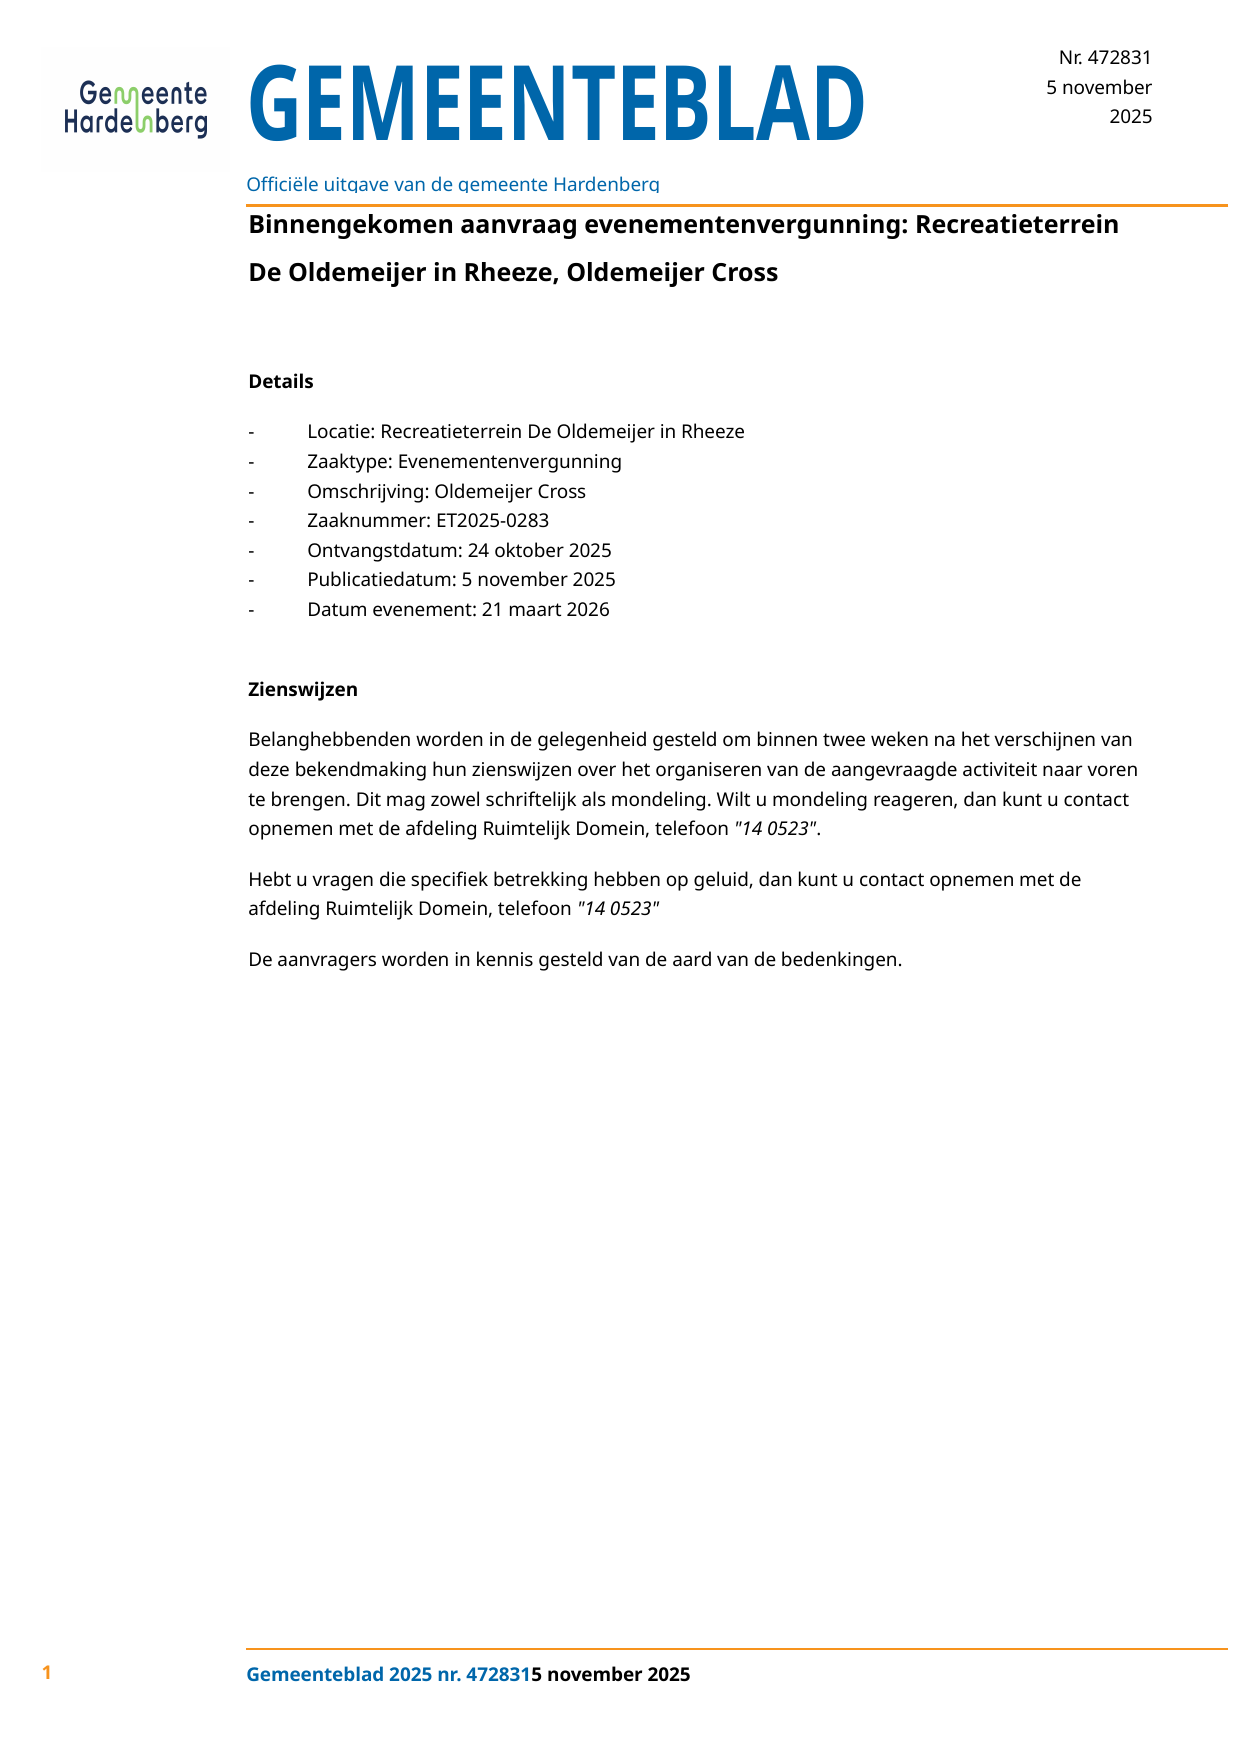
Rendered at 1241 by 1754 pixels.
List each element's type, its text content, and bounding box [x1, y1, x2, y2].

list Zaaknummer: ET2025-0283 [248, 507, 1152, 533]
list Omschrijving: Oldemeijer Cross [248, 478, 1152, 504]
list Locatie: Recreatieterrein De Oldemeijer in Rheeze [248, 419, 1152, 444]
list Datum evenement: 21 maart 2026 [248, 596, 1152, 622]
text De aanvragers worden in kennis gesteld van de aard van de bedenkingen. [248, 946, 1152, 972]
list Publicatiedatum: 5 november 2025 [248, 567, 1152, 592]
text Hebt u vragen die specifiek betrekking hebben op geluid, dan kunt u contact opnemen met de afdeling Ruimtelijk Domein, telefoon "14 0523" [248, 866, 1152, 921]
text Belanghebbenden worden in de gelegenheid gesteld om binnen twee weken na het verschijnen van deze bekendmaking hun zienswijzen over het organiseren van de aangevraagde activiteit naar voren te brengen. Dit mag zowel schriftelijk als mondeling. Wilt u mondeling reageren, dan kunt u contact opnemen met de afdeling Ruimtelijk Domein, telefoon "14 0523". [248, 727, 1152, 841]
picture [41, 47, 231, 172]
text Binnengekomen aanvraag evenementenvergunning: Recreatieterrein De Oldemeijer in Rheeze, Oldemeijer Cross [248, 207, 1152, 288]
list Ontvangstdatum: 24 oktober 2025 [248, 537, 1152, 563]
list Zaaktype: Evenementenvergunning [248, 448, 1152, 474]
text Zienswijzen [248, 676, 1152, 702]
text Details [248, 368, 1152, 394]
